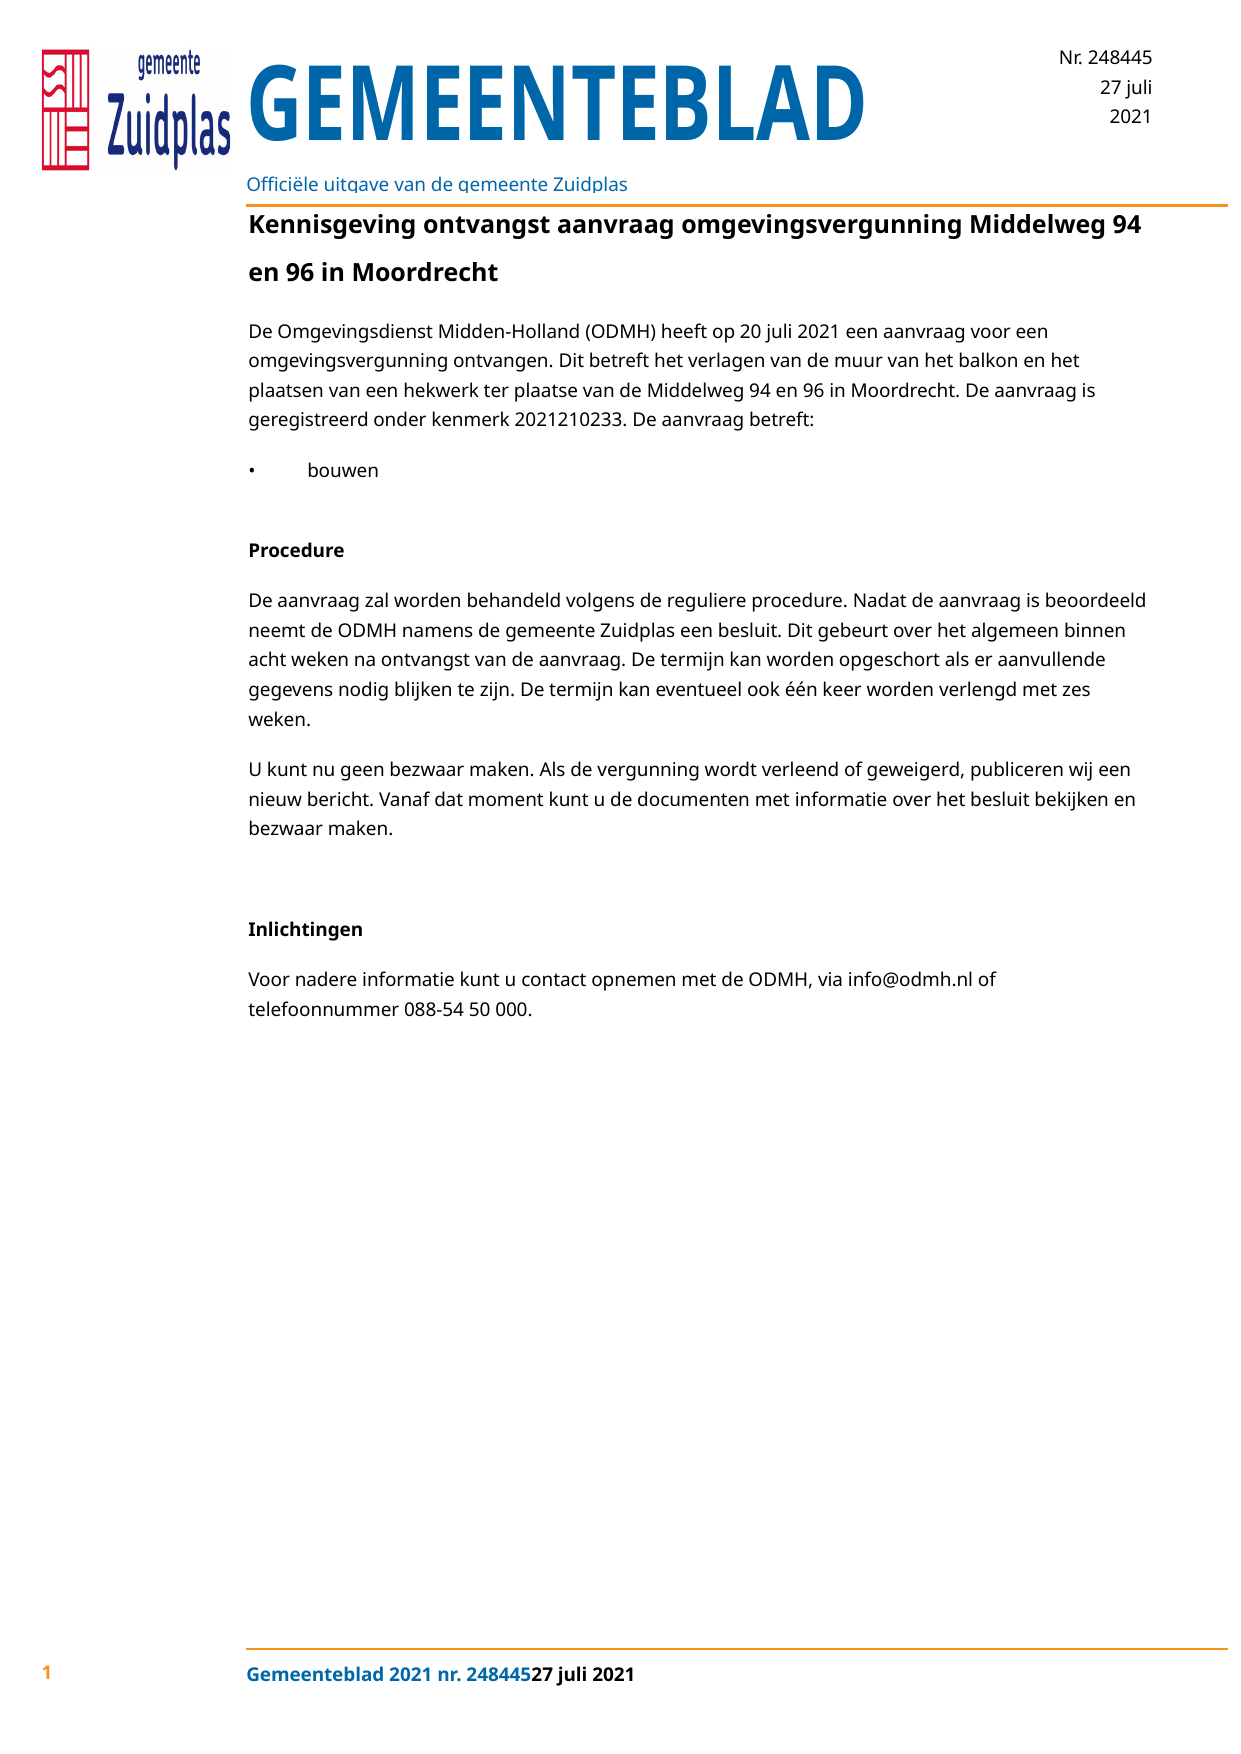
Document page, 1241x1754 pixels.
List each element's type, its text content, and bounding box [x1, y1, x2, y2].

text Inlichtingen [248, 916, 1152, 942]
picture [41, 47, 231, 172]
text U kunt nu geen bezwaar maken. Als de vergunning wordt verleend of geweigerd, publiceren wij een nieuw bericht. Vanaf dat moment kunt u de documenten met informatie over het besluit bekijken en bezwaar maken. [248, 756, 1152, 841]
text De aanvraag zal worden behandeld volgens de reguliere procedure. Nadat de aanvraag is beoordeeld neemt de ODMH namens de gemeente Zuidplas een besluit. Dit gebeurt over het algemeen binnen acht weken na ontvangst van de aanvraag. De termijn kan worden opgeschort als er aanvullende gegevens nodig blijken te zijn. De termijn kan eventueel ook één keer worden verlengd met zes weken. [248, 587, 1152, 732]
text Kennisgeving ontvangst aanvraag omgevingsvergunning Middelweg 94 en 96 in Moordrecht [248, 207, 1152, 288]
text Procedure [248, 537, 1152, 563]
text Voor nadere informatie kunt u contact opnemen met de ODMH, via info@odmh.nl of telefoonnummer 088-54 50 000. [248, 967, 1152, 1022]
text De Omgevingsdienst Midden-Holland (ODMH) heeft op 20 juli 2021 een aanvraag voor een omgevingsvergunning ontvangen. Dit betreft het verlagen van de muur van het balkon en het plaatsen van een hekwerk ter plaatse van de Middelweg 94 en 96 in Moordrecht. De aanvraag is geregistreerd onder kenmerk 2021210233. De aanvraag betreft: [248, 318, 1152, 432]
list bouwen [248, 457, 1152, 483]
